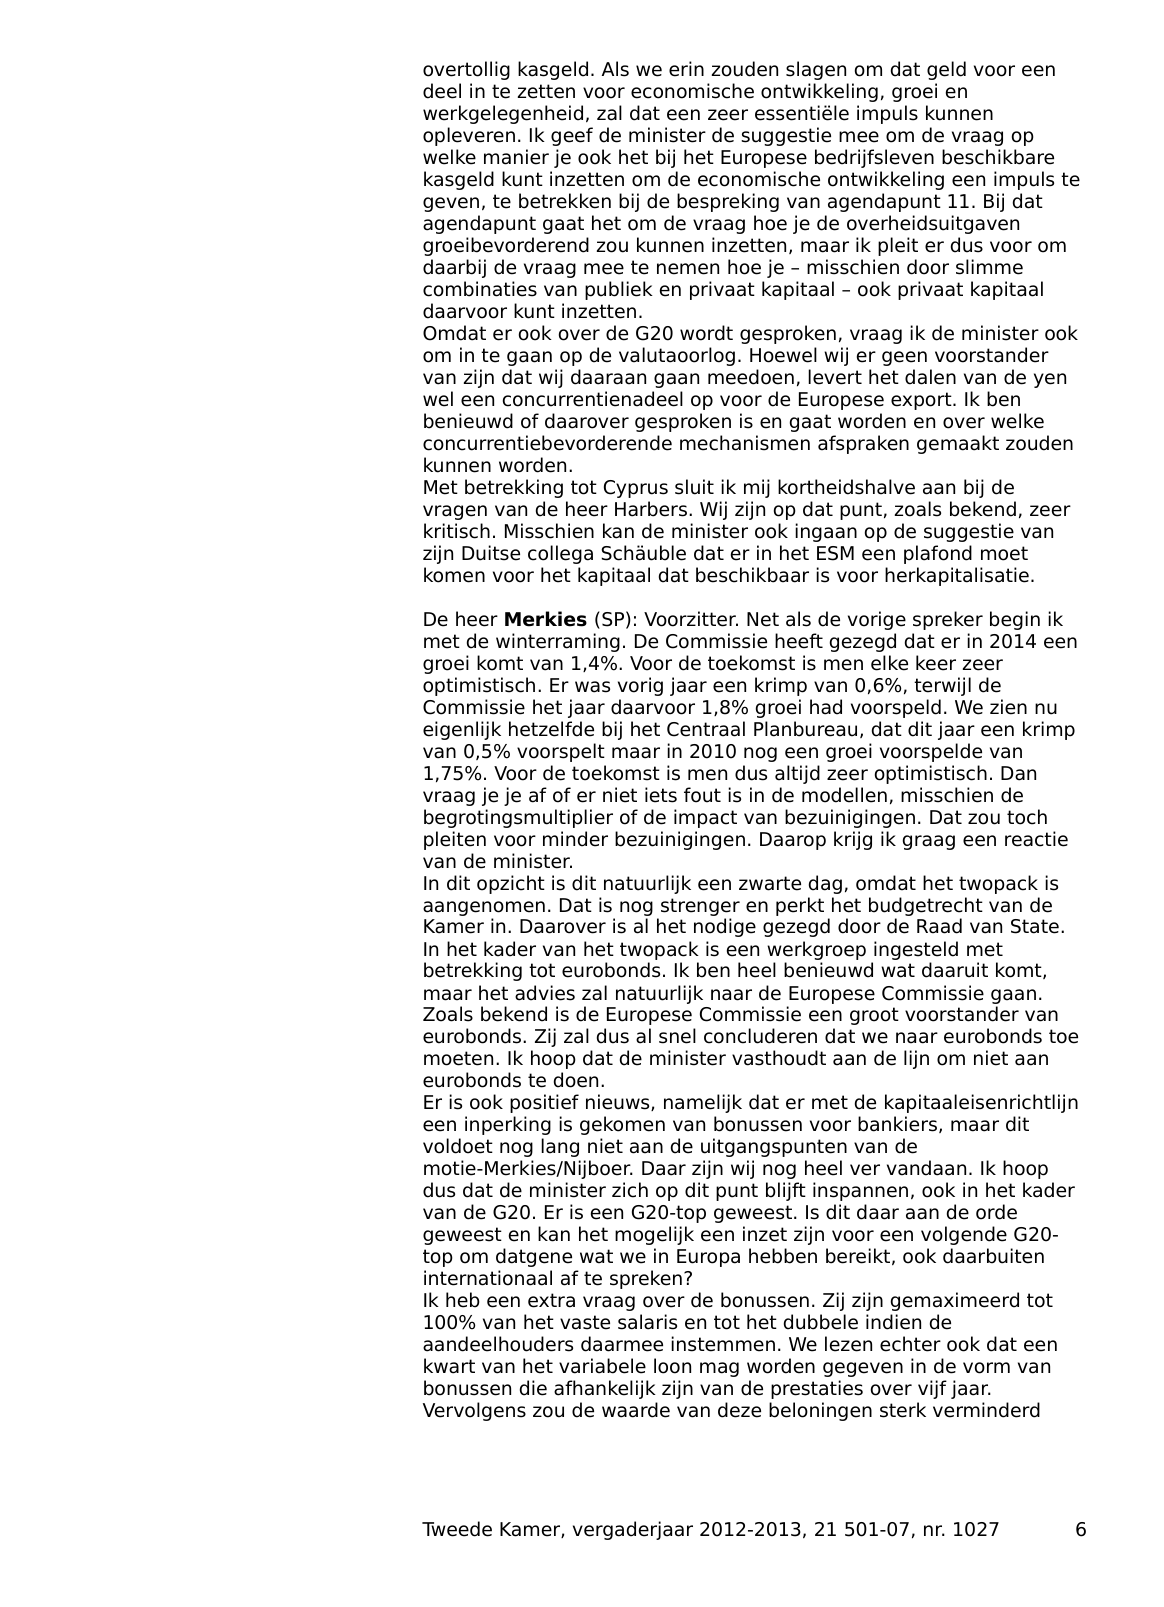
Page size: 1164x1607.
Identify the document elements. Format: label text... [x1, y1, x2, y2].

text Omdat er ook over de G20 wordt gesproken, vraag ik de minister ook om in te gaan op de valutaoorlog. Hoewel wij er geen voorstander van zijn dat wij daaraan gaan meedoen, levert het dalen van de yen wel een concurrentienadeel op voor de Europese export. Ik ben benieuwd of daarover gesproken is en gaat worden en over welke concurrentiebevorderende mechanismen afspraken gemaakt zouden kunnen worden. [422, 323, 1087, 477]
text Met betrekking tot Cyprus sluit ik mij kortheidshalve aan bij de vragen van de heer Harbers. Wij zijn op dat punt, zoals bekend, zeer kritisch. Misschien kan de minister ook ingaan op de suggestie van zijn Duitse collega Schäuble dat er in het ESM een plafond moet komen voor het kapitaal dat beschikbaar is voor herkapitalisatie. [422, 477, 1087, 587]
text In dit opzicht is dit natuurlijk een zwarte dag, omdat het twopack is aangenomen. Dat is nog strenger en perkt het budgetrecht van de Kamer in. Daarover is al het nodige gezegd door de Raad van State. In het kader van het twopack is een werkgroep ingesteld met betrekking tot eurobonds. Ik ben heel benieuwd wat daaruit komt, maar het advies zal natuurlijk naar de Europese Commissie gaan. Zoals bekend is de Europese Commissie een groot voorstander van eurobonds. Zij zal dus al snel concluderen dat we naar eurobonds toe moeten. Ik hoop dat de minister vasthoudt aan de lijn om niet aan eurobonds te doen. [422, 872, 1087, 1092]
text De heer Merkies (SP): Voorzitter. Net als de vorige spreker begin ik met de winterraming. De Commissie heeft gezegd dat er in 2014 een groei komt van 1,4%. Voor de toekomst is men elke keer zeer optimistisch. Er was vorig jaar een krimp van 0,6%, terwijl de Commissie het jaar daarvoor 1,8% groei had voorspeld. We zien nu eigenlijk hetzelfde bij het Centraal Planbureau, dat dit jaar een krimp van 0,5% voorspelt maar in 2010 nog een groei voorspelde van 1,75%. Voor de toekomst is men dus altijd zeer optimistisch. Dan vraag je je af of er niet iets fout is in de modellen, misschien de begrotingsmultiplier of de impact van bezuinigingen. Dat zou toch pleiten voor minder bezuinigingen. Daarop krijg ik graag een reactie van de minister. [422, 609, 1087, 872]
text Er is ook positief nieuws, namelijk dat er met de kapitaaleisenrichtlijn een inperking is gekomen van bonussen voor bankiers, maar dit voldoet nog lang niet aan de uitgangspunten van de motie-Merkies/Nijboer. Daar zijn wij nog heel ver vandaan. Ik hoop dus dat de minister zich op dit punt blijft inspannen, ook in het kader van de G20. Er is een G20-top geweest. Is dit daar aan de orde geweest en kan het mogelijk een inzet zijn voor een volgende G20-top om datgene wat we in Europa hebben bereikt, ook daarbuiten internationaal af te spreken? [422, 1092, 1087, 1290]
text Ik heb een extra vraag over de bonussen. Zij zijn gemaximeerd tot 100% van het vaste salaris en tot het dubbele indien de aandeelhouders daarmee instemmen. We lezen echter ook dat een kwart van het variabele loon mag worden gegeven in de vorm van bonussen die afhankelijk zijn van de prestaties over vijf jaar. Vervolgens zou de waarde van deze beloningen sterk verminderd [422, 1290, 1087, 1422]
text overtollig kasgeld. Als we erin zouden slagen om dat geld voor een deel in te zetten voor economische ontwikkeling, groei en werkgelegenheid, zal dat een zeer essentiële impuls kunnen opleveren. Ik geef de minister de suggestie mee om de vraag op welke manier je ook het bij het Europese bedrijfsleven beschikbare kasgeld kunt inzetten om de economische ontwikkeling een impuls te geven, te betrekken bij de bespreking van agendapunt 11. Bij dat agendapunt gaat het om de vraag hoe je de overheidsuitgaven groeibevorderend zou kunnen inzetten, maar ik pleit er dus voor om daarbij de vraag mee te nemen hoe je – misschien door slimme combinaties van publiek en privaat kapitaal – ook privaat kapitaal daarvoor kunt inzetten. [422, 59, 1087, 323]
